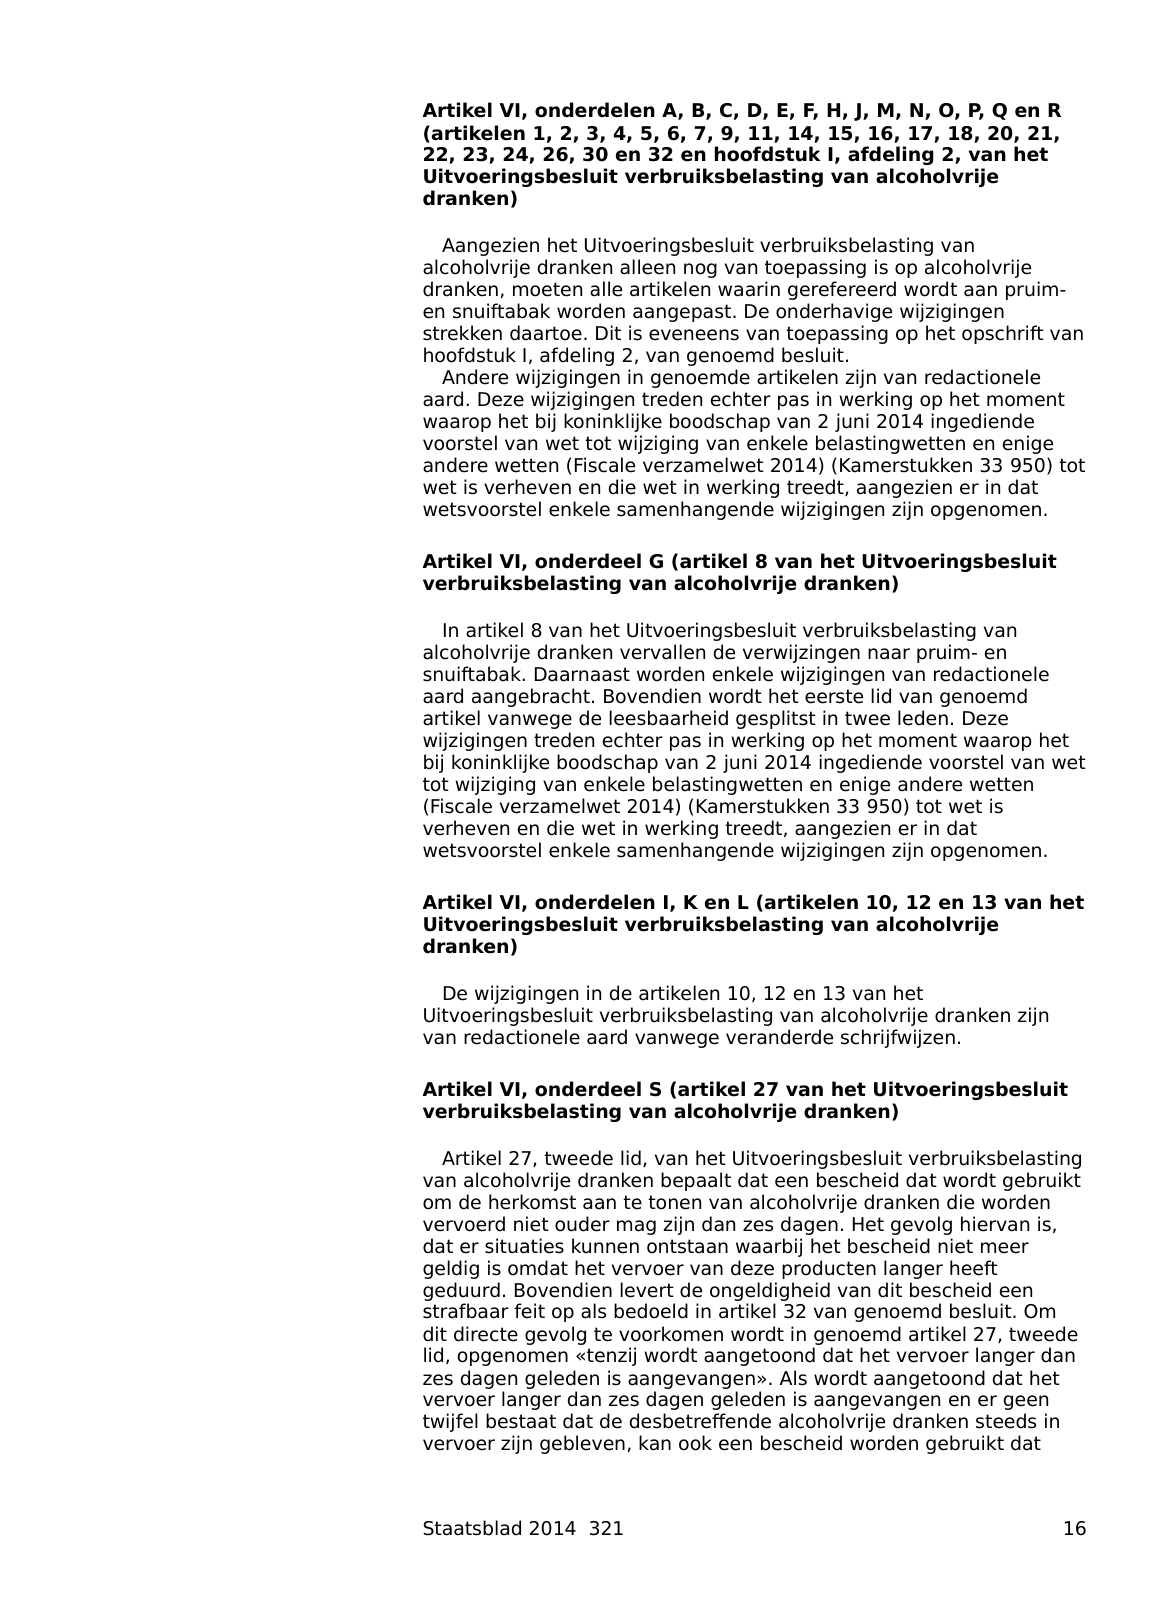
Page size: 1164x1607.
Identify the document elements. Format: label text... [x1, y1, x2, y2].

subtitle Artikel VI, onderdelen A, B, C, D, E, F, H, J, M, N, O, P, Q en R (artikelen 1, 2, 3, 4, 5, 6, 7, 9, 11, 14, 15, 16, 17, 18, 20, 21, 22, 23, 24, 26, 30 en 32 en hoofdstuk I, afdeling 2, van het Uitvoeringsbesluit verbruiksbelasting van alcoholvrije dranken) [422, 100, 1087, 210]
subtitle Artikel VI, onderdeel S (artikel 27 van het Uitvoeringsbesluit verbruiksbelasting van alcoholvrije dranken) [422, 1079, 1087, 1123]
text Andere wijzigingen in genoemde artikelen zijn van redactionele aard. Deze wijzigingen treden echter pas in werking op het moment waarop het bij koninklijke boodschap van 2 juni 2014 ingediende voorstel van wet tot wijziging van enkele belastingwetten en enige andere wetten (Fiscale verzamelwet 2014) (Kamerstukken 33 950) tot wet is verheven en die wet in werking treedt, aangezien er in dat wetsvoorstel enkele samenhangende wijzigingen zijn opgenomen. [422, 367, 1087, 521]
text In artikel 8 van het Uitvoeringsbesluit verbruiksbelasting van alcoholvrije dranken vervallen de verwijzingen naar pruim- en snuiftabak. Daarnaast worden enkele wijzigingen van redactionele aard aangebracht. Bovendien wordt het eerste lid van genoemd artikel vanwege de leesbaarheid gesplitst in twee leden. Deze wijzigingen treden echter pas in werking op het moment waarop het bij koninklijke boodschap van 2 juni 2014 ingediende voorstel van wet tot wijziging van enkele belastingwetten en enige andere wetten (Fiscale verzamelwet 2014) (Kamerstukken 33 950) tot wet is verheven en die wet in werking treedt, aangezien er in dat wetsvoorstel enkele samenhangende wijzigingen zijn opgenomen. [422, 620, 1087, 862]
text De wijzigingen in de artikelen 10, 12 en 13 van het Uitvoeringsbesluit verbruiksbelasting van alcoholvrije dranken zijn van redactionele aard vanwege veranderde schrijfwijzen. [422, 983, 1087, 1049]
text Artikel 27, tweede lid, van het Uitvoeringsbesluit verbruiksbelasting van alcoholvrije dranken bepaalt dat een bescheid dat wordt gebruikt om de herkomst aan te tonen van alcoholvrije dranken die worden vervoerd niet ouder mag zijn dan zes dagen. Het gevolg hiervan is, dat er situaties kunnen ontstaan waarbij het bescheid niet meer geldig is omdat het vervoer van deze producten langer heeft geduurd. Bovendien levert de ongeldigheid van dit bescheid een strafbaar feit op als bedoeld in artikel 32 van genoemd besluit. Om dit directe gevolg te voorkomen wordt in genoemd artikel 27, tweede lid, opgenomen «tenzij wordt aangetoond dat het vervoer langer dan zes dagen geleden is aangevangen». Als wordt aangetoond dat het vervoer langer dan zes dagen geleden is aangevangen en er geen twijfel bestaat dat de desbetreffende alcoholvrije dranken steeds in vervoer zijn gebleven, kan ook een bescheid worden gebruikt dat [422, 1148, 1087, 1455]
subtitle Artikel VI, onderdelen I, K en L (artikelen 10, 12 en 13 van het Uitvoeringsbesluit verbruiksbelasting van alcoholvrije dranken) [422, 892, 1087, 958]
text Aangezien het Uitvoeringsbesluit verbruiksbelasting van alcoholvrije dranken alleen nog van toepassing is op alcoholvrije dranken, moeten alle artikelen waarin gerefereerd wordt aan pruim- en snuiftabak worden aangepast. De onderhavige wijzigingen strekken daartoe. Dit is eveneens van toepassing op het opschrift van hoofdstuk I, afdeling 2, van genoemd besluit. [422, 235, 1087, 367]
subtitle Artikel VI, onderdeel G (artikel 8 van het Uitvoeringsbesluit verbruiksbelasting van alcoholvrije dranken) [422, 551, 1087, 595]
